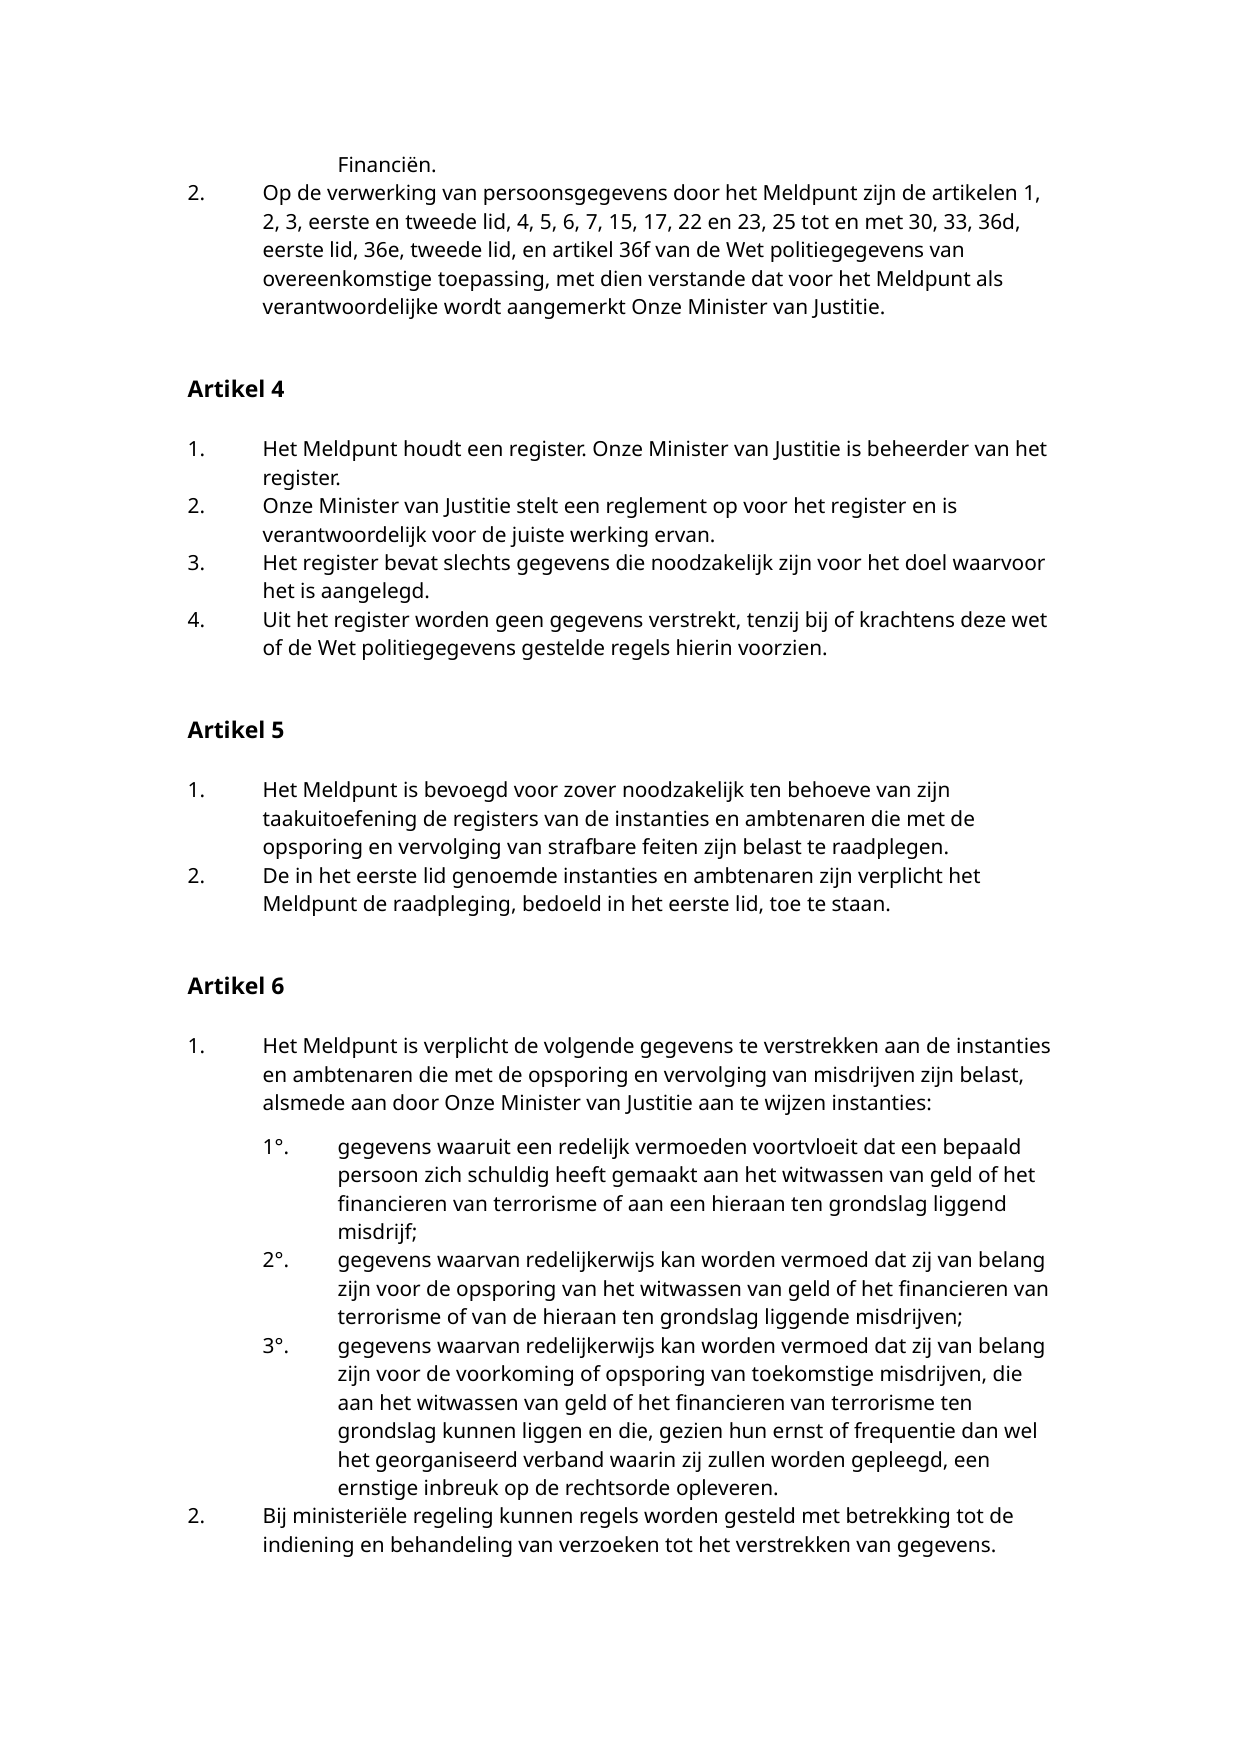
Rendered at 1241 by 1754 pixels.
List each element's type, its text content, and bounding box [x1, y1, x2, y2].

list De in het eerste lid genoemde instanties en ambtenaren zijn verplicht het Meldpunt de raadpleging, bedoeld in het eerste lid, toe te staan. [187, 861, 1053, 918]
list Op de verwerking van persoonsgegevens door het Meldpunt zijn de artikelen 1, 2, 3, eerste en tweede lid, 4, 5, 6, 7, 15, 17, 22 en 23, 25 tot en met 30, 33, 36d, eerste lid, 36e, tweede lid, en artikel 36f van de Wet politiegegevens van overeenkomstige toepassing, met dien verstande dat voor het Meldpunt als verantwoordelijke wordt aangemerkt Onze Minister van Justitie. [187, 178, 1053, 321]
list Het register bevat slechts gegevens die noodzakelijk zijn voor het doel waarvoor het is aangelegd. [187, 548, 1053, 605]
list gegevens waaruit een redelijk vermoeden voortvloeit dat een bepaald persoon zich schuldig heeft gemaakt aan het witwassen van geld of het financieren van terrorisme of aan een hieraan ten grondslag liggend misdrijf; [262, 1132, 1053, 1246]
list Het Meldpunt houdt een register. Onze Minister van Justitie is beheerder van het register. [187, 434, 1053, 491]
list gegevens waarvan redelijkerwijs kan worden vermoed dat zij van belang zijn voor de voorkoming of opsporing van toekomstige misdrijven, die aan het witwassen van geld of het financieren van terrorisme ten grondslag kunnen liggen en die, gezien hun ernst of frequentie dan wel het georganiseerd verband waarin zij zullen worden gepleegd, een ernstige inbreuk op de rechtsorde opleveren. [262, 1331, 1053, 1502]
list Onze Minister van Justitie stelt een reglement op voor het register en is verantwoordelijk voor de juiste werking ervan. [187, 491, 1053, 548]
list Uit het register worden geen gegevens verstrekt, tenzij bij of krachtens deze wet of de Wet politiegegevens gestelde regels hierin voorzien. [187, 605, 1053, 662]
subtitle Artikel 6 [187, 970, 1053, 1002]
list Bij ministeriële regeling kunnen regels worden gesteld met betrekking tot de indiening en behandeling van verzoeken tot het verstrekken van gegevens. [187, 1502, 1053, 1558]
subtitle Artikel 4 [187, 373, 1053, 404]
list Het Meldpunt is bevoegd voor zover noodzakelijk ten behoeve van zijn taakuitoefening de registers van de instanties en ambtenaren die met de opsporing en vervolging van strafbare feiten zijn belast te raadplegen. [187, 776, 1053, 861]
list Financiën. [262, 150, 1053, 178]
list Het Meldpunt is verplicht de volgende gegevens te verstrekken aan de instanties en ambtenaren die met de opsporing en vervolging van misdrijven zijn belast, alsmede aan door Onze Minister van Justitie aan te wijzen instanties: [187, 1032, 1053, 1117]
list gegevens waarvan redelijkerwijs kan worden vermoed dat zij van belang zijn voor de opsporing van het witwassen van geld of het financieren van terrorisme of van de hieraan ten grondslag liggende misdrijven; [262, 1246, 1053, 1331]
subtitle Artikel 5 [187, 714, 1053, 746]
